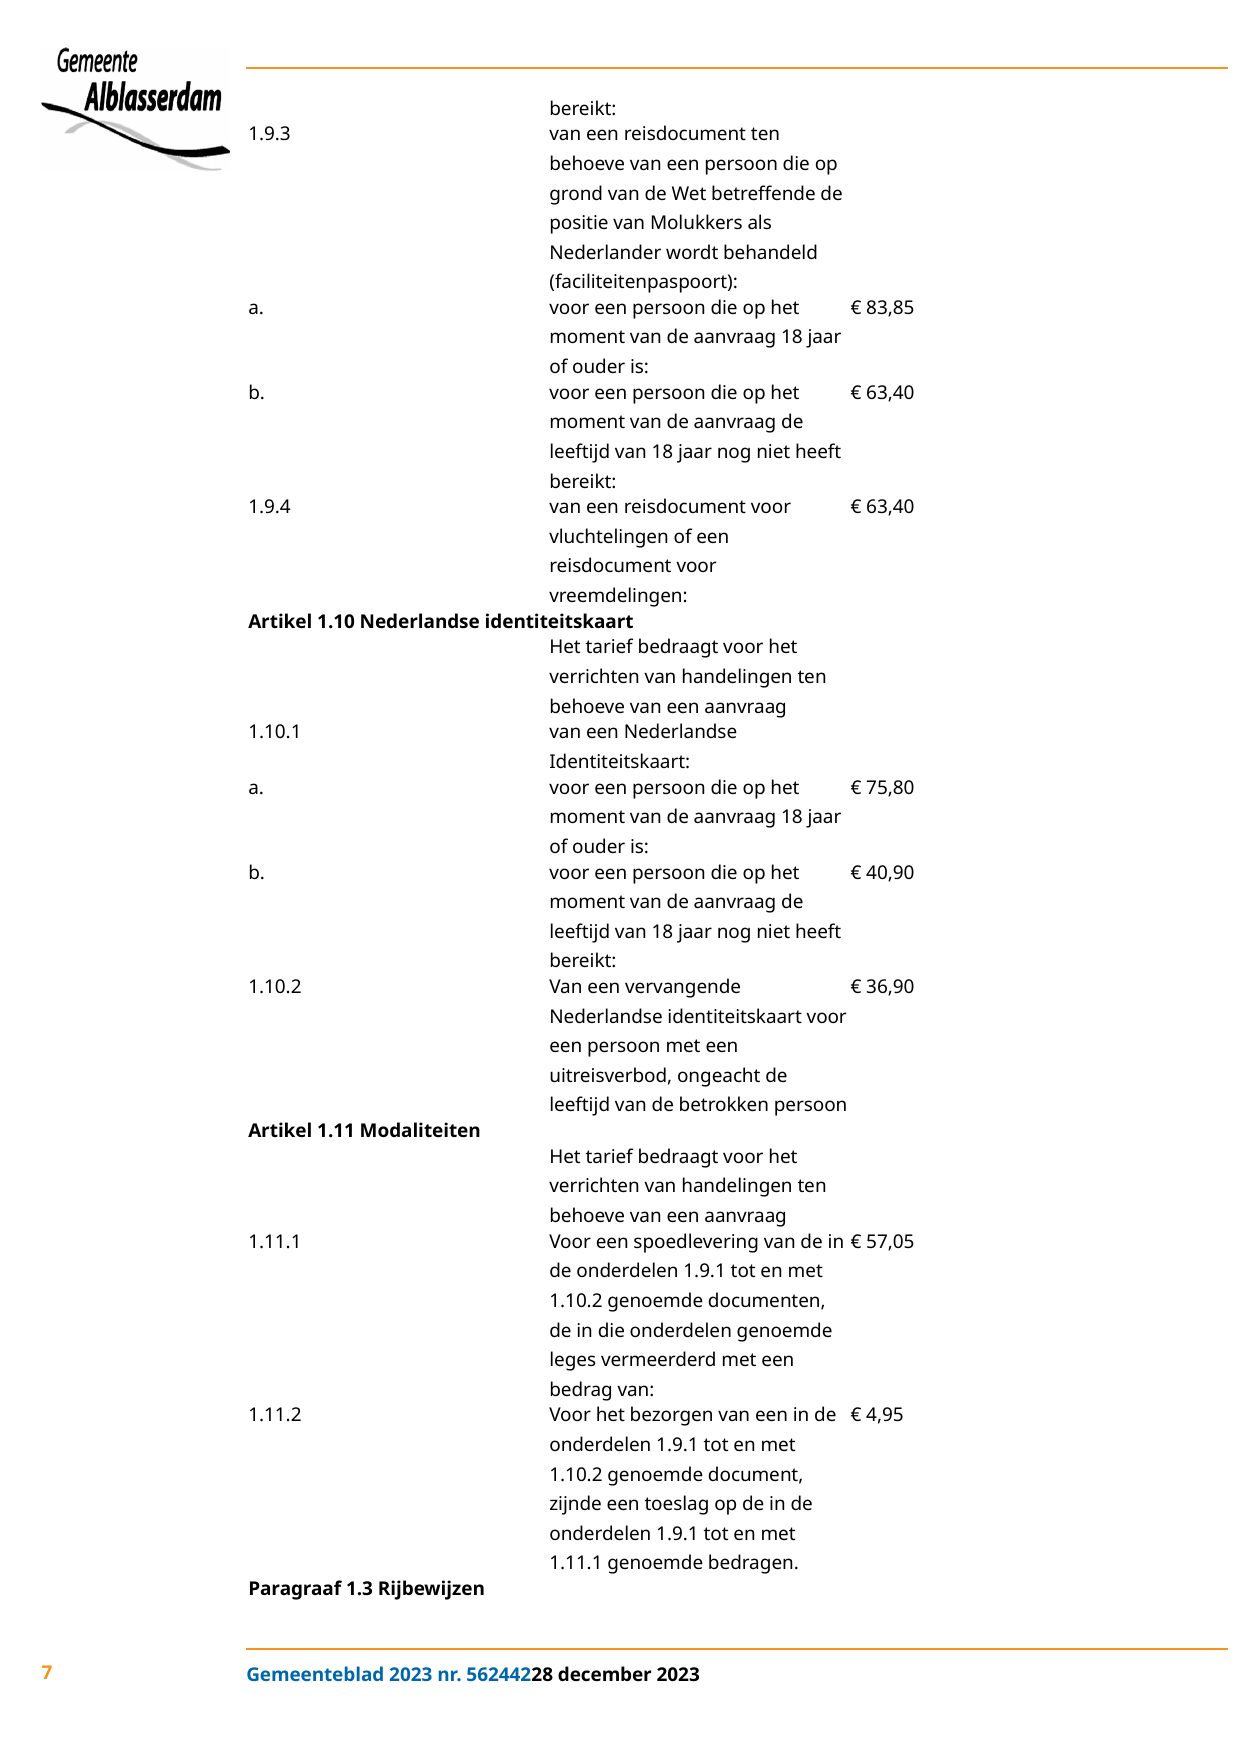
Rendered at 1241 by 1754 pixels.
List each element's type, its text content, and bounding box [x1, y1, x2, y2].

table_cell Voor een spoedlevering van de in de onderdelen 1.9.1 tot en met 1.10.2 genoemde documenten, de in die onderdelen genoemde leges vermeerderd met een bedrag van: [549, 1228, 850, 1402]
table_cell € 4,95 [850, 1402, 1152, 1575]
table_cell Artikel 1.11 Modaliteiten [248, 1118, 1152, 1143]
table_cell 1.11.2 [248, 1402, 549, 1575]
table_cell € 36,90 [850, 973, 1152, 1117]
table_cell € 63,40 [850, 379, 1152, 493]
table_cell voor een persoon die op het moment van de aanvraag 18 jaar of ouder is: [549, 774, 850, 859]
table_cell [248, 1143, 549, 1228]
table_cell [248, 95, 549, 121]
table_cell € 83,85 [850, 294, 1152, 379]
table_cell € 40,90 [850, 859, 1152, 973]
table_cell van een reisdocument voor vluchtelingen of een reisdocument voor vreemdelingen: [549, 494, 850, 608]
table_cell a. [248, 294, 549, 379]
table_cell bereikt: [549, 95, 850, 121]
table_cell [850, 121, 1152, 294]
table_cell [850, 634, 1152, 719]
table_cell van een Nederlandse Identiteitskaart: [549, 719, 850, 774]
table_cell voor een persoon die op het moment van de aanvraag de leeftijd van 18 jaar nog niet heeft bereikt: [549, 859, 850, 973]
table_cell b. [248, 379, 549, 493]
table_cell Voor het bezorgen van een in de onderdelen 1.9.1 tot en met 1.10.2 genoemde document, zijnde een toeslag op de in de onderdelen 1.9.1 tot en met 1.11.1 genoemde bedragen. [549, 1402, 850, 1575]
table_cell € 63,40 [850, 494, 1152, 608]
table_cell 1.11.1 [248, 1228, 549, 1402]
table_cell [850, 719, 1152, 774]
table_cell [850, 95, 1152, 121]
table_cell € 57,05 [850, 1228, 1152, 1402]
table_cell voor een persoon die op het moment van de aanvraag de leeftijd van 18 jaar nog niet heeft bereikt: [549, 379, 850, 493]
table_cell [248, 634, 549, 719]
table_cell 1.9.4 [248, 494, 549, 608]
table_cell 1.10.1 [248, 719, 549, 774]
table_cell van een reisdocument ten behoeve van een persoon die op grond van de Wet betreffende de positie van Molukkers als Nederlander wordt behandeld (faciliteitenpaspoort): [549, 121, 850, 294]
table_cell voor een persoon die op het moment van de aanvraag 18 jaar of ouder is: [549, 294, 850, 379]
table_cell Artikel 1.10 Nederlandse identiteitskaart [248, 608, 1152, 634]
table_cell b. [248, 859, 549, 973]
table_cell 1.9.3 [248, 121, 549, 294]
table_cell € 75,80 [850, 774, 1152, 859]
table_cell 1.10.2 [248, 973, 549, 1117]
table_cell Van een vervangende Nederlandse identiteitskaart voor een persoon met een uitreisverbod, ongeacht de leeftijd van de betrokken persoon [549, 973, 850, 1117]
table_cell a. [248, 774, 549, 859]
picture [41, 47, 231, 172]
table_cell Het tarief bedraagt voor het verrichten van handelingen ten behoeve van een aanvraag [549, 1143, 850, 1228]
table_cell Het tarief bedraagt voor het verrichten van handelingen ten behoeve van een aanvraag [549, 634, 850, 719]
table_cell [850, 1143, 1152, 1228]
table_cell Paragraaf 1.3 Rijbewijzen [248, 1575, 1152, 1601]
